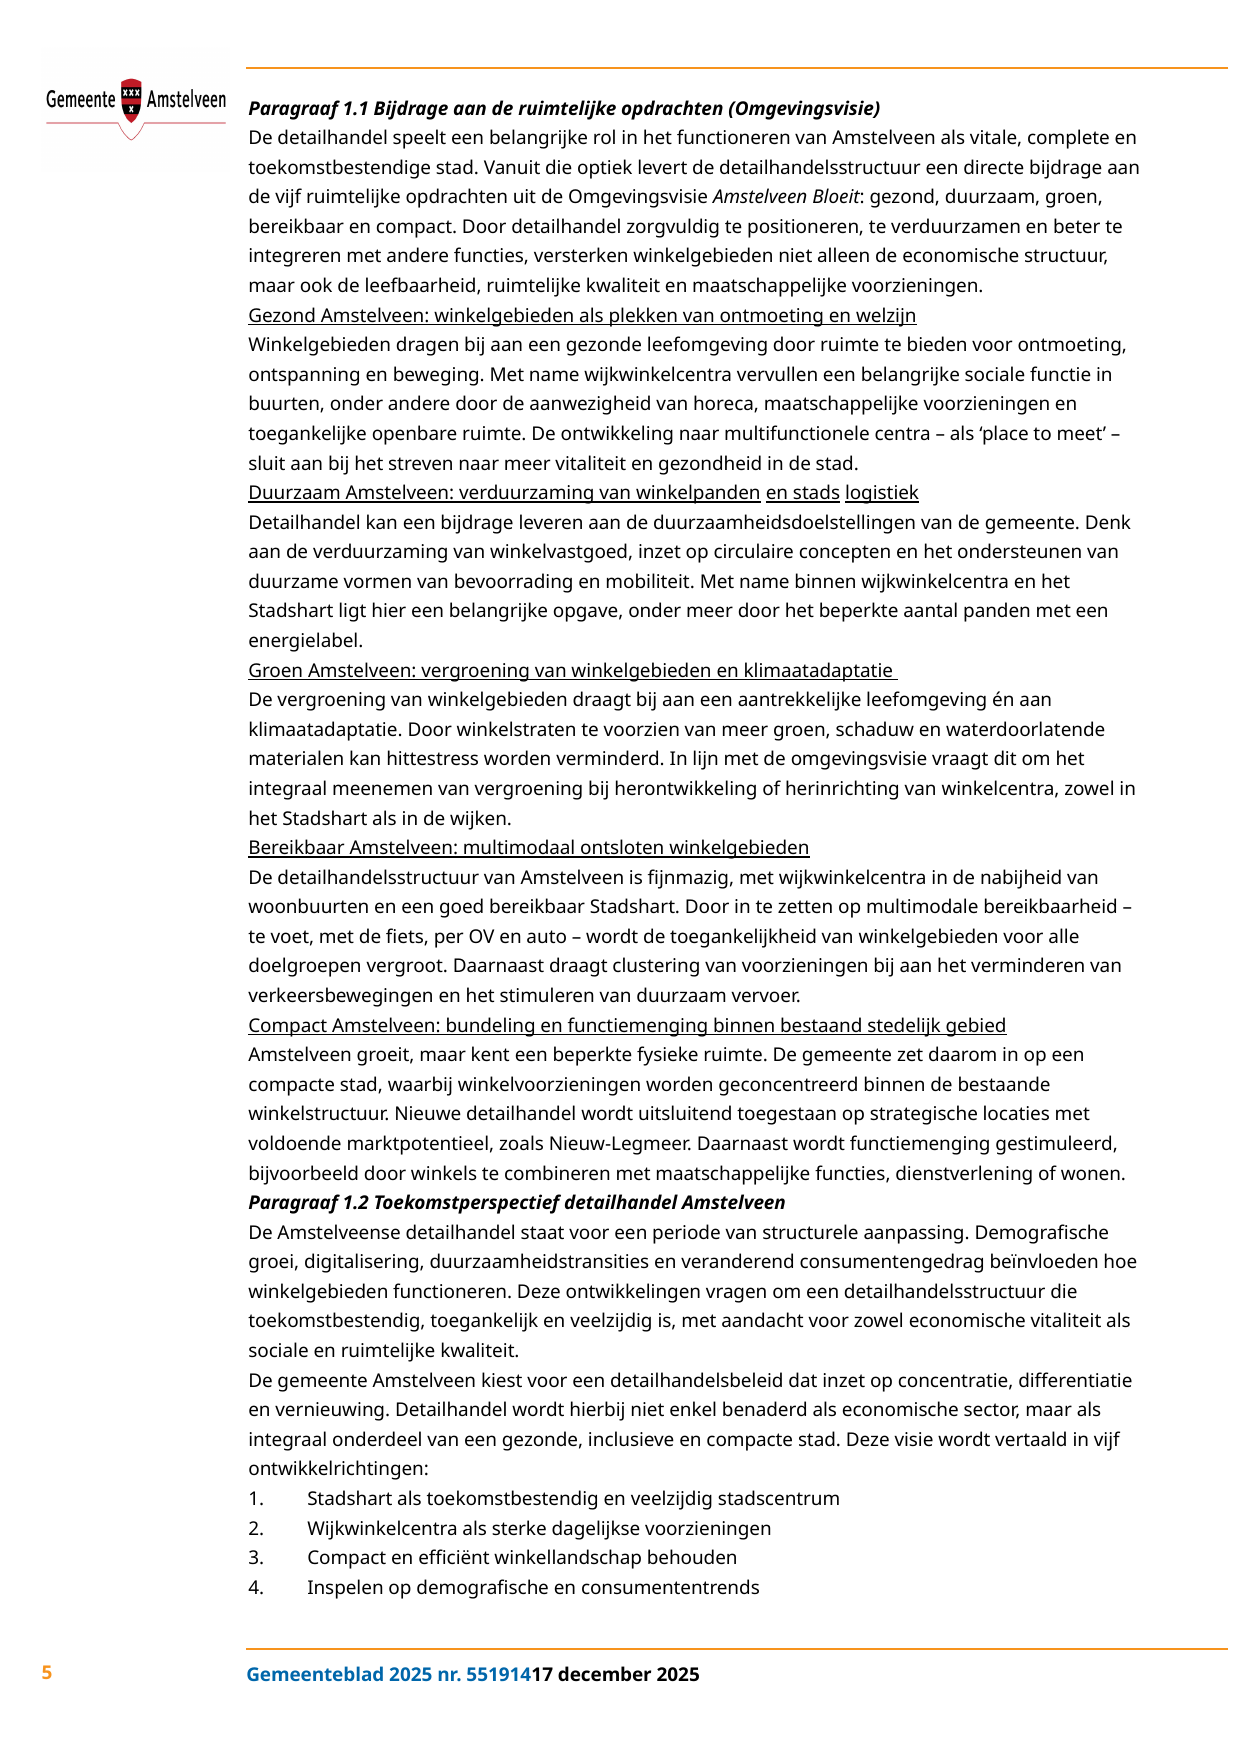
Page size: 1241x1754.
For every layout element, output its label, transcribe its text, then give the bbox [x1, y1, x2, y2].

text Paragraaf 1.1 Bijdrage aan de ruimtelijke opdrachten (Omgevingsvisie) [248, 95, 1152, 121]
text Amstelveen groeit, maar kent een beperkte fysieke ruimte. De gemeente zet daarom in op een compacte stad, waarbij winkelvoorzieningen worden geconcentreerd binnen de bestaande winkelstructuur. Nieuwe detailhandel wordt uitsluitend toegestaan op strategische locaties met voldoende marktpotentieel, zoals Nieuw-Legmeer. Daarnaast wordt functiemenging gestimuleerd, bijvoorbeeld door winkels te combineren met maatschappelijke functies, dienstverlening of wonen. [248, 1041, 1152, 1186]
list Inspelen op demografische en consumententrends [248, 1574, 1152, 1600]
text De gemeente Amstelveen kiest voor een detailhandelsbeleid dat inzet op concentratie, differentiatie en vernieuwing. Detailhandel wordt hierbij niet enkel benaderd als economische sector, maar als integraal onderdeel van een gezonde, inclusieve en compacte stad. Deze visie wordt vertaald in vijf ontwikkelrichtingen: [248, 1367, 1152, 1481]
text Duurzaam Amstelveen: verduurzaming van winkelpanden en stads logistiek [248, 479, 1152, 505]
text De detailhandelsstructuur van Amstelveen is fijnmazig, met wijkwinkelcentra in de nabijheid van woonbuurten en een goed bereikbaar Stadshart. Door in te zetten op multimodale bereikbaarheid – te voet, met de fiets, per OV en auto – wordt de toegankelijkheid van winkelgebieden voor alle doelgroepen vergroot. Daarnaast draagt clustering van voorzieningen bij aan het verminderen van verkeersbewegingen en het stimuleren van duurzaam vervoer. [248, 864, 1152, 1008]
text Detailhandel kan een bijdrage leveren aan de duurzaamheidsdoelstellingen van de gemeente. Denk aan de verduurzaming van winkelvastgoed, inzet op circulaire concepten en het ondersteunen van duurzame vormen van bevoorrading en mobiliteit. Met name binnen wijkwinkelcentra en het Stadshart ligt hier een belangrijke opgave, onder meer door het beperkte aantal panden met een energielabel. [248, 509, 1152, 653]
text De detailhandel speelt een belangrijke rol in het functioneren van Amstelveen als vitale, complete en toekomstbestendige stad. Vanuit die optiek levert de detailhandelsstructuur een directe bijdrage aan de vijf ruimtelijke opdrachten uit de Omgevingsvisie Amstelveen Bloeit: gezond, duurzaam, groen, bereikbaar en compact. Door detailhandel zorgvuldig te positioneren, te verduurzamen en beter te integreren met andere functies, versterken winkelgebieden niet alleen de economische structuur, maar ook de leefbaarheid, ruimtelijke kwaliteit en maatschappelijke voorzieningen. [248, 124, 1152, 298]
text Winkelgebieden dragen bij aan een gezonde leefomgeving door ruimte te bieden voor ontmoeting, ontspanning en beweging. Met name wijkwinkelcentra vervullen een belangrijke sociale functie in buurten, onder andere door de aanwezigheid van horeca, maatschappelijke voorzieningen en toegankelijke openbare ruimte. De ontwikkeling naar multifunctionele centra – als ‘place to meet’ – sluit aan bij het streven naar meer vitaliteit en gezondheid in de stad. [248, 331, 1152, 476]
list Wijkwinkelcentra als sterke dagelijkse voorzieningen [248, 1515, 1152, 1541]
list Stadshart als toekomstbestendig en veelzijdig stadscentrum [248, 1485, 1152, 1511]
text Compact Amstelveen: bundeling en functiemenging binnen bestaand stedelijk gebied [248, 1012, 1152, 1038]
text Groen Amstelveen: vergroening van winkelgebieden en klimaatadaptatie [248, 657, 1152, 683]
text De Amstelveense detailhandel staat voor een periode van structurele aanpassing. Demografische groei, digitalisering, duurzaamheidstransities en veranderend consumentengedrag beïnvloeden hoe winkelgebieden functioneren. Deze ontwikkelingen vragen om een detailhandelsstructuur die toekomstbestendig, toegankelijk en veelzijdig is, met aandacht voor zowel economische vitaliteit als sociale en ruimtelijke kwaliteit. [248, 1219, 1152, 1363]
text Paragraaf 1.2 Toekomstperspectief detailhandel Amstelveen [248, 1189, 1152, 1215]
text De vergroening van winkelgebieden draagt bij aan een aantrekkelijke leefomgeving én aan klimaatadaptatie. Door winkelstraten te voorzien van meer groen, schaduw en waterdoorlatende materialen kan hittestress worden verminderd. In lijn met de omgevingsvisie vraagt dit om het integraal meenemen van vergroening bij herontwikkeling of herinrichting van winkelcentra, zowel in het Stadshart als in de wijken. [248, 686, 1152, 831]
text Gezond Amstelveen: winkelgebieden als plekken van ontmoeting en welzijn [248, 302, 1152, 328]
picture [41, 47, 231, 172]
text Bereikbaar Amstelveen: multimodaal ontsloten winkelgebieden [248, 834, 1152, 860]
list Compact en efficiënt winkellandschap behouden [248, 1544, 1152, 1570]
